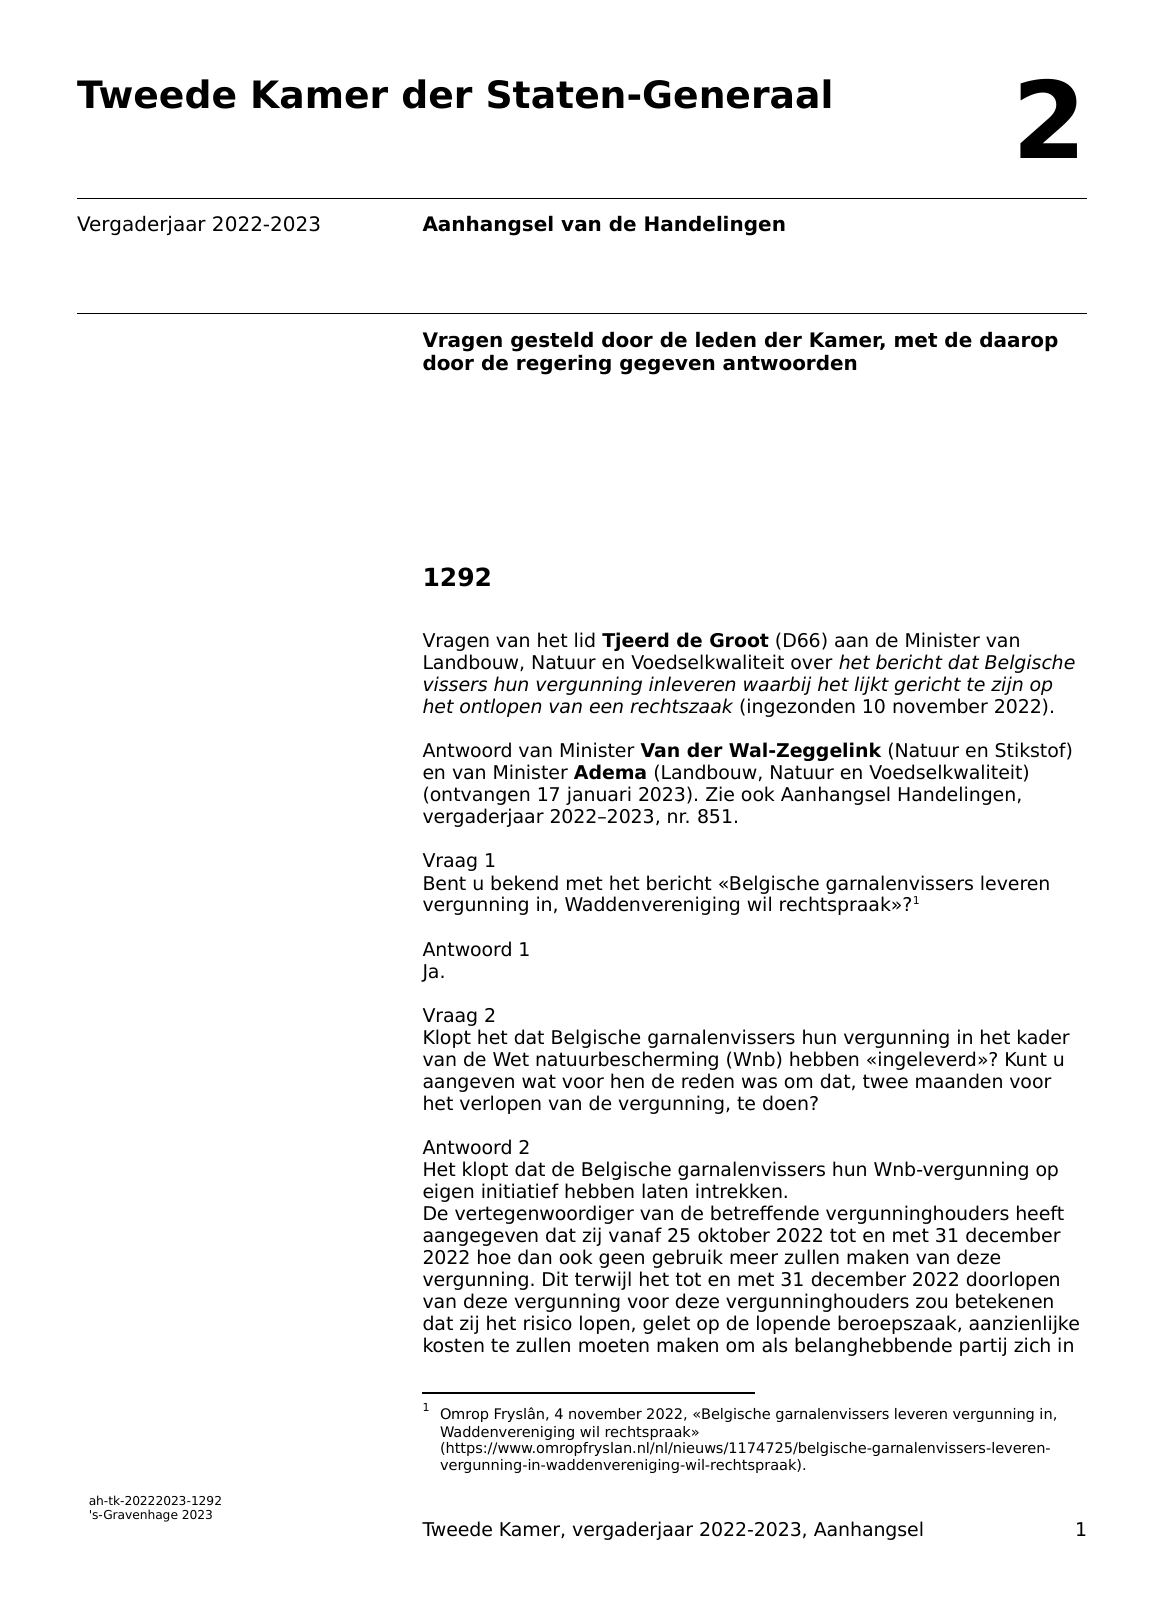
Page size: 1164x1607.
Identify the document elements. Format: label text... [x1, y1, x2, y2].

text De vertegenwoordiger van de betreffende vergunninghouders heeft aangegeven dat zij vanaf 25 oktober 2022 tot en met 31 december 2022 hoe dan ook geen gebruik meer zullen maken van deze vergunning. Dit terwijl het tot en met 31 december 2022 doorlopen van deze vergunning voor deze vergunninghouders zou betekenen dat zij het risico lopen, gelet op de lopende beroepszaak, aanzienlijke kosten te zullen moeten maken om als belanghebbende partij zich in [422, 1203, 1087, 1357]
text 's-Gravenhage 2023 [88, 1508, 323, 1522]
table_cell Vergaderjaar 2022-2023 [77, 199, 422, 313]
table_header Tweede Kamer der Staten-Generaal [77, 59, 886, 198]
text ah-tk-20222023-1292 [88, 1494, 323, 1508]
text Antwoord 1 [422, 938, 1087, 961]
text Het klopt dat de Belgische garnalenvissers hun Wnb-vergunning op eigen initiatief hebben laten intrekken. [422, 1159, 1087, 1203]
text Omrop Fryslân, 4 november 2022, «Belgische garnalenvissers leveren vergunning in, Waddenvereniging wil rechtspraak» (https://www.omropfryslan.nl/nl/nieuws/1174725/belgische-garnalenvissers-leveren-vergunning-in-waddenvereniging-wil-rechtspraak). [422, 1402, 1087, 1474]
text Vragen van het lid Tjeerd de Groot (D66) aan de Minister van Landbouw, Natuur en Voedselkwaliteit over het bericht dat Belgische vissers hun vergunning inleveren waarbij het lijkt gericht te zijn op het ontlopen van een rechtszaak (ingezonden 10 november 2022). [422, 630, 1087, 718]
text Bent u bekend met het bericht «Belgische garnalenvissers leveren vergunning in, Waddenvereniging wil rechtspraak»? [422, 872, 1087, 916]
text Antwoord 2 [422, 1137, 1087, 1159]
text Vraag 2 [422, 1005, 1087, 1027]
text Antwoord van Minister Van der Wal-Zeggelink (Natuur en Stikstof) en van Minister Adema (Landbouw, Natuur en Voedselkwaliteit) (ontvangen 17 januari 2023). Zie ook Aanhangsel Handelingen, vergaderjaar 2022–2023, nr. 851. [422, 740, 1087, 828]
table_cell [77, 314, 422, 375]
text Vraag 1 [422, 850, 1087, 872]
text Klopt het dat Belgische garnalenvissers hun vergunning in het kader van de Wet natuurbescherming (Wnb) hebben «ingeleverd»? Kunt u aangeven wat voor hen de reden was om dat, twee maanden voor het verlopen van de vergunning, te doen? [422, 1027, 1087, 1114]
table_cell Vragen gesteld door de leden der Kamer, met de daarop door de regering gegeven antwoorden [422, 314, 1087, 375]
text 1292 [422, 563, 1087, 592]
table_header 2 [886, 59, 1087, 198]
text Ja. [422, 961, 1087, 982]
table_cell Aanhangsel van de Handelingen [422, 199, 1087, 313]
